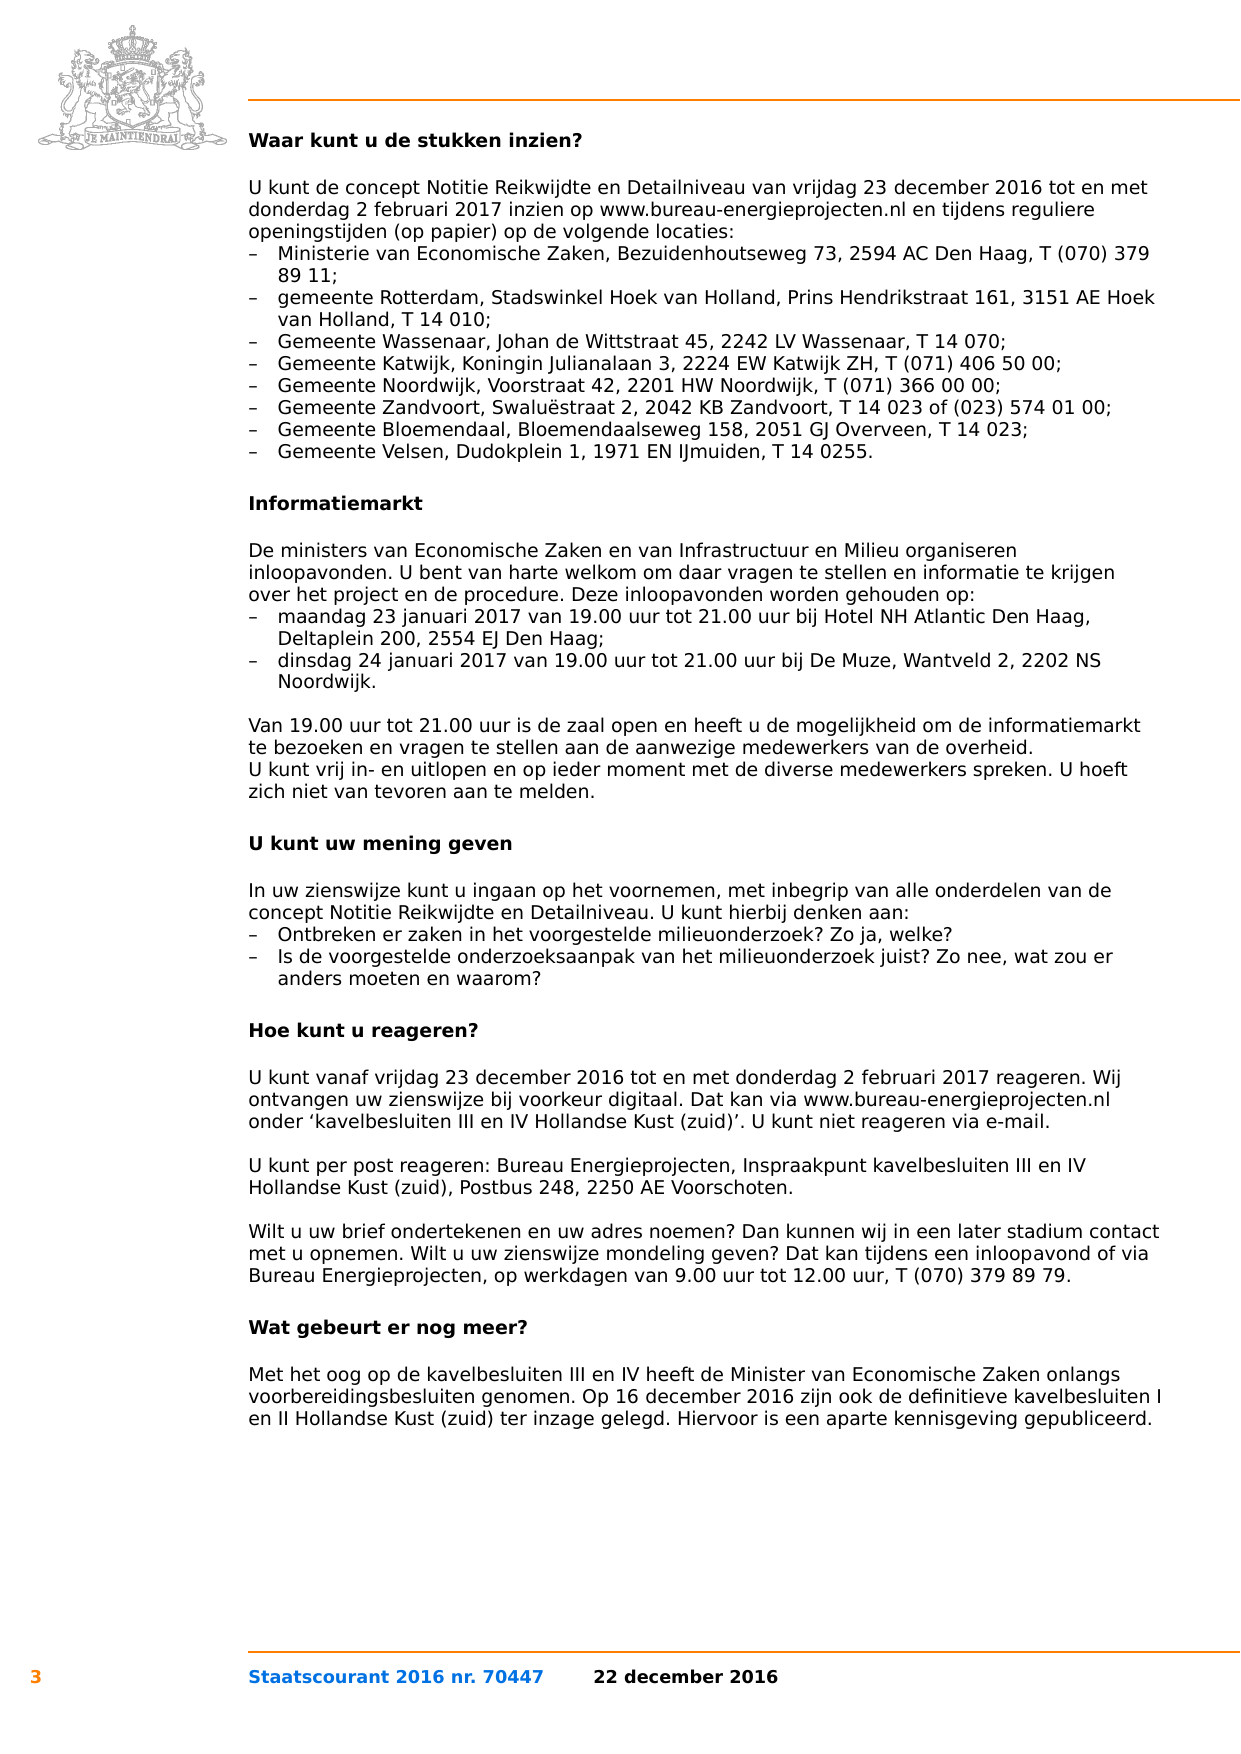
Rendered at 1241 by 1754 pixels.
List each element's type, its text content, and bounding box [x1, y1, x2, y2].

text – Gemeente Zandvoort, Swaluëstraat 2, 2042 KB Zandvoort, T 14 023 of (023) 574 01 00; [248, 397, 1163, 419]
text U kunt vanaf vrijdag 23 december 2016 tot en met donderdag 2 februari 2017 reageren. Wij ontvangen uw zienswijze bij voorkeur digitaal. Dat kan via www.bureau-energieprojecten.nl onder ‘kavelbesluiten III en IV Hollandse Kust (zuid)’. U kunt niet reageren via e-mail. [248, 1067, 1163, 1133]
text Met het oog op de kavelbesluiten III en IV heeft de Minister van Economische Zaken onlangs voorbereidingsbesluiten genomen. Op 16 december 2016 zijn ook de definitieve kavelbesluiten I en II Hollandse Kust (zuid) ter inzage gelegd. Hiervoor is een aparte kennisgeving gepubliceerd. [248, 1364, 1163, 1429]
text – Gemeente Bloemendaal, Bloemendaalseweg 158, 2051 GJ Overveen, T 14 023; [248, 419, 1163, 441]
text – gemeente Rotterdam, Stadswinkel Hoek van Holland, Prins Hendrikstraat 161, 3151 AE Hoek van Holland, T 14 010; [248, 287, 1163, 331]
text Van 19.00 uur tot 21.00 uur is de zaal open en heeft u de mogelijkheid om de informatiemarkt te bezoeken en vragen te stellen aan de aanwezige medewerkers van de overheid. [248, 715, 1163, 759]
text De ministers van Economische Zaken en van Infrastructuur en Milieu organiseren inloopavonden. U bent van harte welkom om daar vragen te stellen en informatie te krijgen over het project en de procedure. Deze inloopavonden worden gehouden op: [248, 539, 1163, 606]
text – Ontbreken er zaken in het voorgestelde milieuonderzoek? Zo ja, welke? [248, 924, 1163, 946]
subtitle U kunt uw mening geven [248, 833, 1163, 855]
text – Gemeente Noordwijk, Voorstraat 42, 2201 HW Noordwijk, T (071) 366 00 00; [248, 375, 1163, 397]
text – Gemeente Velsen, Dudokplein 1, 1971 EN IJmuiden, T 14 0255. [248, 441, 1163, 463]
text – Gemeente Wassenaar, Johan de Wittstraat 45, 2242 LV Wassenaar, T 14 070; [248, 331, 1163, 353]
text U kunt vrij in- en uitlopen en op ieder moment met de diverse medewerkers spreken. U hoeft zich niet van tevoren aan te melden. [248, 759, 1163, 803]
text Wilt u uw brief ondertekenen en uw adres noemen? Dan kunnen wij in een later stadium contact met u opnemen. Wilt u uw zienswijze mondeling geven? Dat kan tijdens een inloop­avond of via Bureau Energieprojecten, op werkdagen van 9.00 uur tot 12.00 uur, T (070) 379 89 79. [248, 1221, 1163, 1287]
subtitle Waar kunt u de stukken inzien? [248, 130, 1163, 152]
text – dinsdag 24 januari 2017 van 19.00 uur tot 21.00 uur bij De Muze, Wantveld 2, 2202 NS Noordwijk. [248, 649, 1163, 693]
subtitle Wat gebeurt er nog meer? [248, 1317, 1163, 1339]
text U kunt per post reageren: Bureau Energieprojecten, Inspraakpunt kavelbesluiten III en IV Hollandse Kust (zuid), Postbus 248, 2250 AE Voorschoten. [248, 1155, 1163, 1199]
text – Is de voorgestelde onderzoeksaanpak van het milieuonderzoek juist? Zo nee, wat zou er anders moeten en waarom? [248, 946, 1163, 990]
subtitle Informatiemarkt [248, 493, 1163, 514]
subtitle Hoe kunt u reageren? [248, 1020, 1163, 1042]
text – Gemeente Katwijk, Koningin Julianalaan 3, 2224 EW Katwijk ZH, T (071) 406 50 00; [248, 353, 1163, 375]
text In uw zienswijze kunt u ingaan op het voornemen, met inbegrip van alle onderdelen van de concept Notitie Reikwijdte en Detailniveau. U kunt hierbij denken aan: [248, 880, 1163, 924]
text – maandag 23 januari 2017 van 19.00 uur tot 21.00 uur bij Hotel NH Atlantic Den Haag, Deltaplein 200, 2554 EJ Den Haag; [248, 606, 1163, 649]
text – Ministerie van Economische Zaken, Bezuidenhoutseweg 73, 2594 AC Den Haag, T (070) 379 89 11; [248, 243, 1163, 287]
text U kunt de concept Notitie Reikwijdte en Detailniveau van vrijdag 23 december 2016 tot en met donderdag 2 februari 2017 inzien op www.bureau-energieprojecten.nl en tijdens reguliere openingstijden (op papier) op de volgende locaties: [248, 177, 1163, 243]
picture [38, 25, 227, 150]
